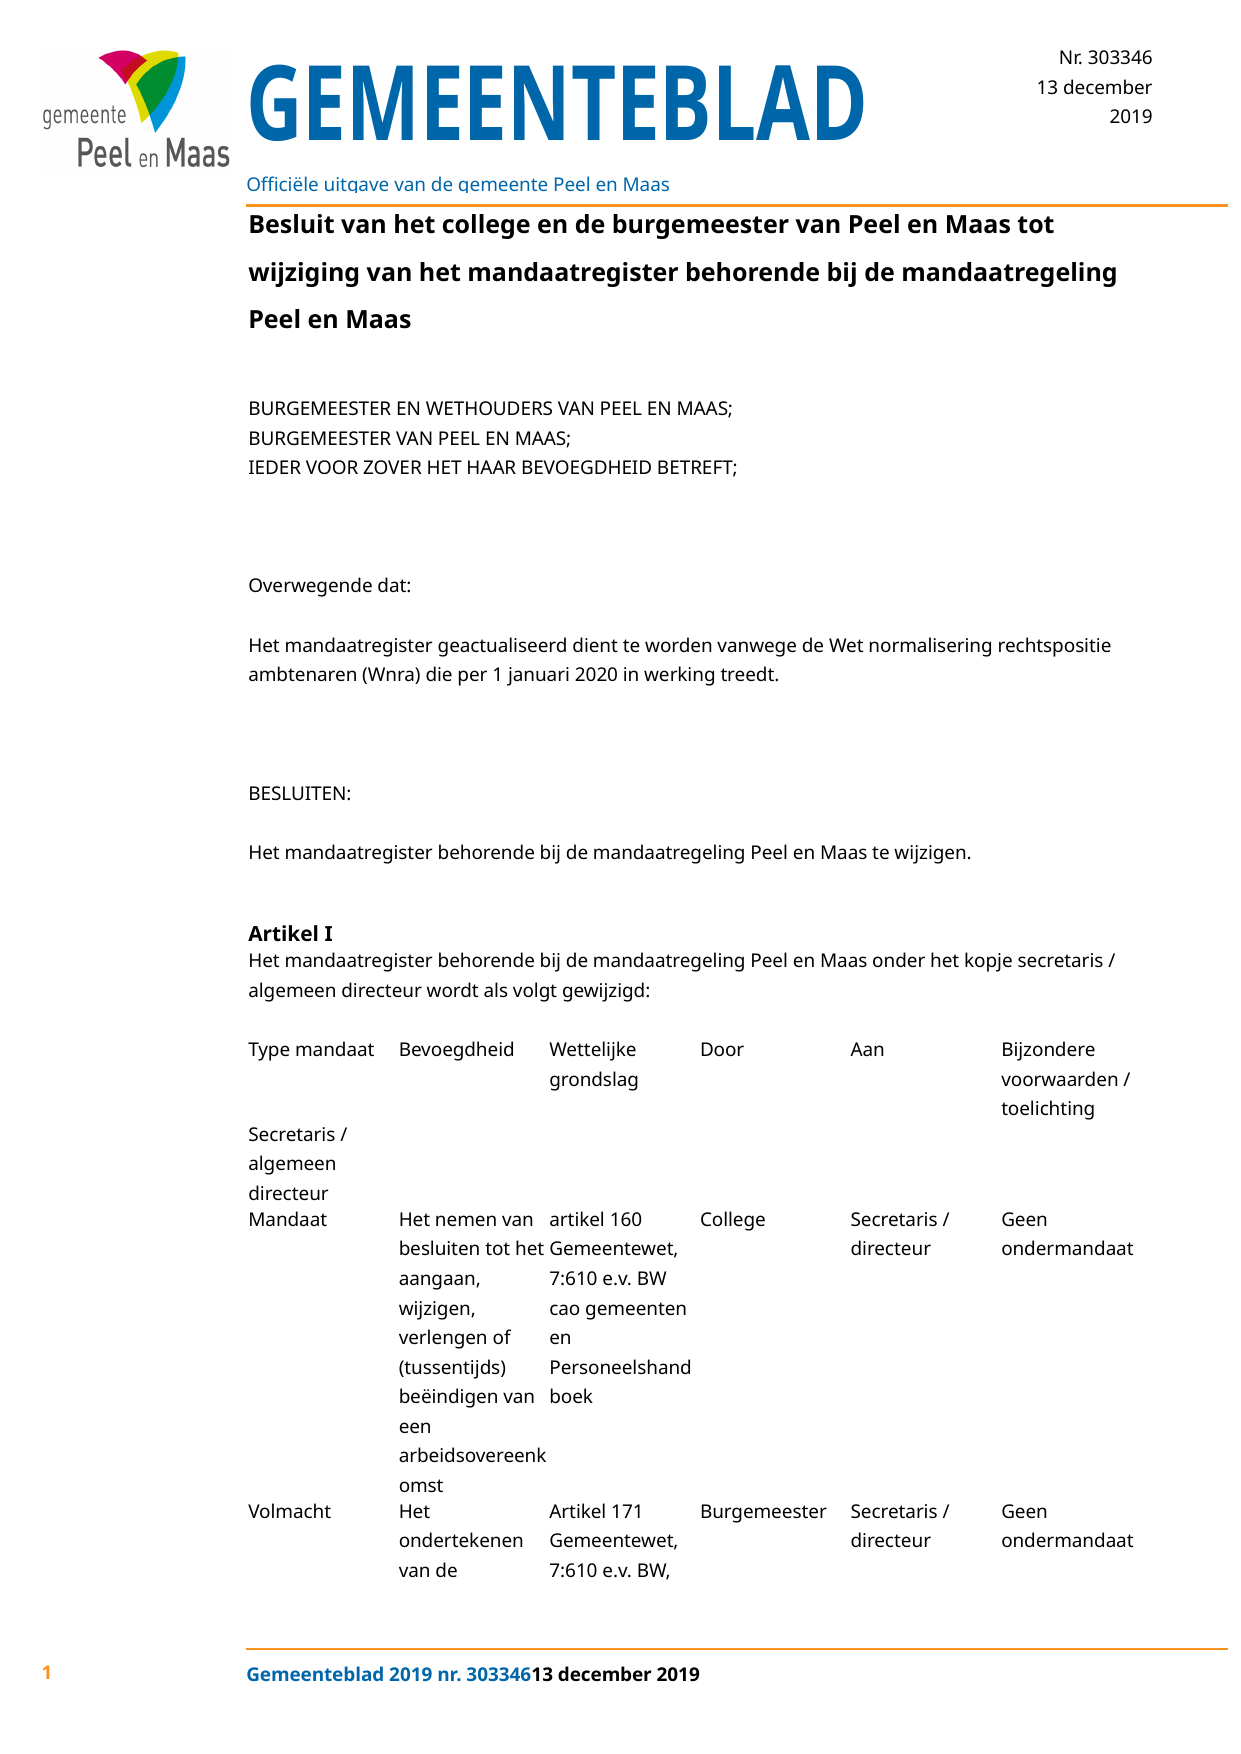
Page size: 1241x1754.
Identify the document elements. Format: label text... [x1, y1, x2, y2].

table_cell Het ondertekenen van de [399, 1498, 549, 1583]
table_cell artikel 160 Gemeentewet, 7:610 e.v. BW cao gemeenten en Personeelshandboek [549, 1206, 700, 1498]
table_header Bijzondere voorwaarden / toelichting [1001, 1036, 1152, 1121]
table_header Aan [850, 1036, 1001, 1121]
table_header Type mandaat [248, 1036, 398, 1121]
text Artikel I [248, 919, 1152, 947]
table_cell Het nemen van besluiten tot het aangaan, wijzigen, verlengen of (tussentijds) beëindigen van een arbeidsovereenkomst [399, 1206, 549, 1498]
text Besluit van het college en de burgemeester van Peel en Maas tot wijziging van het mandaatregister behorende bij de mandaatregeling Peel en Maas [248, 207, 1152, 336]
text Het mandaatregister behorende bij de mandaatregeling Peel en Maas te wijzigen. [248, 839, 1152, 864]
table_cell [850, 1121, 1001, 1206]
table_cell Secretaris / directeur [850, 1498, 1001, 1583]
text Overwegende dat: [248, 573, 1152, 598]
table_cell [700, 1121, 850, 1206]
table_cell [399, 1121, 549, 1206]
table_cell Volmacht [248, 1498, 398, 1583]
table_cell [549, 1121, 700, 1206]
table_cell Burgemeester [700, 1498, 850, 1583]
table_header Door [700, 1036, 850, 1121]
text IEDER VOOR ZOVER HET HAAR BEVOEGDHEID BETREFT; [248, 454, 1152, 480]
table_cell Mandaat [248, 1206, 398, 1498]
table_header Wettelijke grondslag [549, 1036, 700, 1121]
table_cell [1001, 1121, 1152, 1206]
table_cell Geen ondermandaat [1001, 1498, 1152, 1583]
text BESLUITEN: [248, 780, 1152, 805]
text Het mandaatregister behorende bij de mandaatregeling Peel en Maas onder het kopje secretaris / algemeen directeur wordt als volgt gewijzigd: [248, 947, 1152, 1003]
table_header Bevoegdheid [399, 1036, 549, 1121]
picture [41, 47, 231, 172]
table_cell Artikel 171 Gemeentewet, 7:610 e.v. BW, [549, 1498, 700, 1583]
table_cell Secretaris / algemeen directeur [248, 1121, 398, 1206]
text BURGEMEESTER VAN PEEL EN MAAS; [248, 425, 1152, 450]
table_cell College [700, 1206, 850, 1498]
table_cell Secretaris / directeur [850, 1206, 1001, 1498]
text BURGEMEESTER EN WETHOUDERS VAN PEEL EN MAAS; [248, 395, 1152, 421]
text Het mandaatregister geactualiseerd dient te worden vanwege de Wet normalisering rechtspositie ambtenaren (Wnra) die per 1 januari 2020 in werking treedt. [248, 632, 1152, 687]
table_cell Geen ondermandaat [1001, 1206, 1152, 1498]
